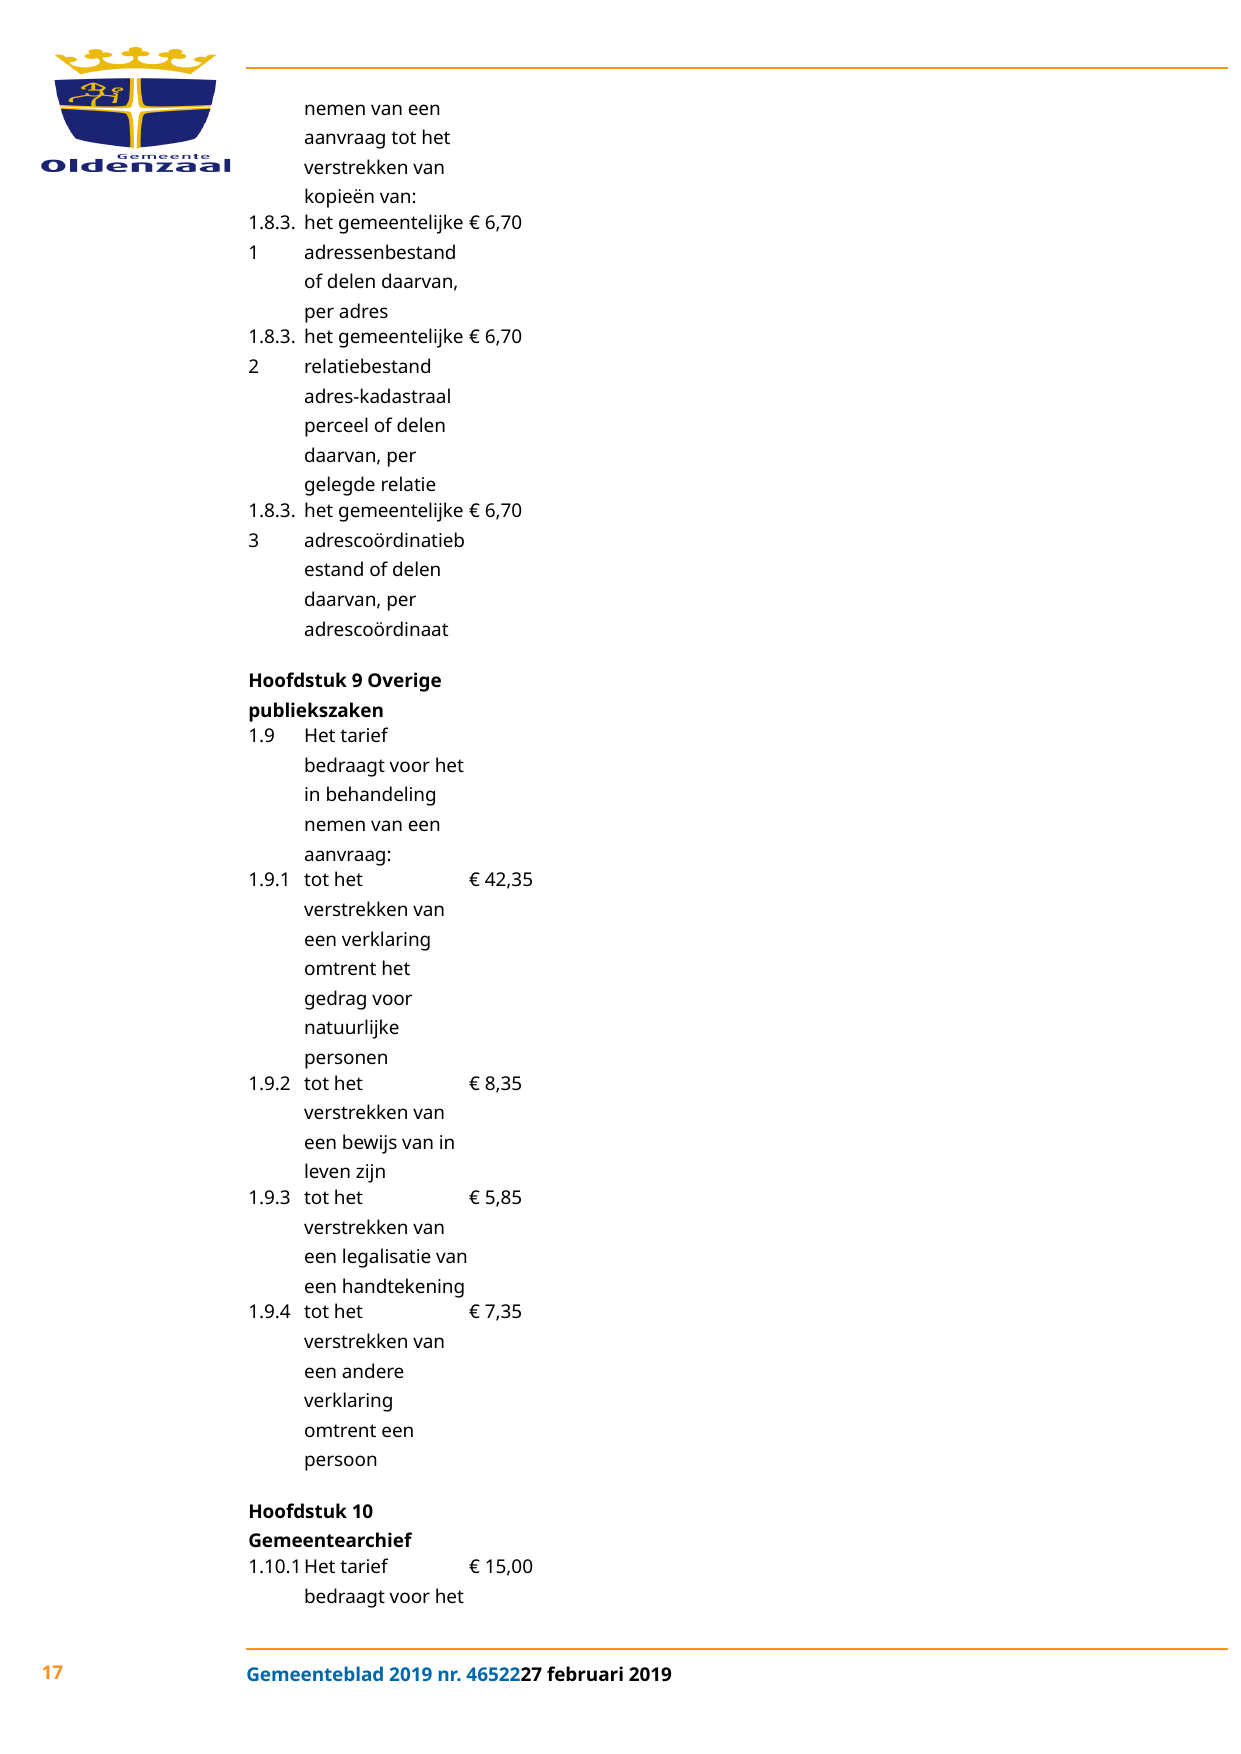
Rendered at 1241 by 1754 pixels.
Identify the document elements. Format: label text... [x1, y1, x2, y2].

table_cell tot het verstrekken van een bewijs van in leven zijn [304, 1070, 469, 1184]
table_cell [649, 723, 704, 867]
table_cell [469, 723, 537, 867]
table_cell [248, 1473, 304, 1498]
table_cell [537, 1554, 593, 1609]
table_cell € 6,70 [469, 324, 537, 497]
table_cell [304, 1473, 469, 1498]
table_cell Hoofdstuk 10 Gemeentearchief [248, 1498, 469, 1553]
table_cell [760, 498, 816, 641]
table_cell [593, 498, 649, 641]
table_cell [593, 667, 649, 722]
table_cell [537, 1070, 593, 1184]
table_cell [705, 641, 760, 667]
table_cell tot het verstrekken van een legalisatie van een handtekening [304, 1184, 469, 1299]
table_cell [705, 1299, 760, 1472]
table_cell [537, 1299, 593, 1472]
table_cell [593, 95, 649, 209]
table_cell [705, 667, 760, 722]
table_cell [469, 667, 537, 722]
table_cell 1.9.2 [248, 1070, 304, 1184]
table_cell [760, 867, 816, 1070]
table_cell [649, 867, 704, 1070]
table_cell [537, 723, 593, 867]
table_cell [649, 641, 704, 667]
table_cell [649, 1554, 704, 1609]
table_cell [705, 1184, 760, 1299]
table_cell [705, 324, 760, 497]
table_cell [705, 723, 760, 867]
table_cell [760, 1473, 816, 1498]
table_cell [537, 641, 593, 667]
table_cell [760, 209, 816, 324]
table_cell [760, 1498, 816, 1553]
table_cell [705, 209, 760, 324]
table_cell nemen van een aanvraag tot het verstrekken van kopieën van: [304, 95, 469, 209]
table_cell [537, 667, 593, 722]
table_cell [593, 1184, 649, 1299]
table_cell Het tarief bedraagt voor het [304, 1554, 469, 1609]
table_cell 1.9.4 [248, 1299, 304, 1472]
table_cell 1.8.3.3 [248, 498, 304, 641]
table_cell [649, 1473, 704, 1498]
table_cell [760, 324, 816, 497]
table_cell [649, 667, 704, 722]
table_cell [593, 1554, 649, 1609]
table_cell [760, 1554, 816, 1609]
table_cell [593, 1498, 649, 1553]
table_cell € 6,70 [469, 498, 537, 641]
table_cell [705, 1554, 760, 1609]
table_cell [649, 1070, 704, 1184]
table_cell [760, 641, 816, 667]
table_cell € 6,70 [469, 209, 537, 324]
table_cell [593, 723, 649, 867]
table_cell [469, 1498, 537, 1553]
table_cell [593, 209, 649, 324]
table_cell [537, 867, 593, 1070]
table_cell tot het verstrekken van een verklaring omtrent het gedrag voor natuurlijke personen [304, 867, 469, 1070]
table_cell [649, 324, 704, 497]
table_cell [593, 1070, 649, 1184]
table_cell [469, 641, 537, 667]
table_cell tot het verstrekken van een andere verklaring omtrent een persoon [304, 1299, 469, 1472]
table_cell [537, 95, 593, 209]
table_cell [705, 498, 760, 641]
table_cell [649, 1299, 704, 1472]
table_cell [537, 1473, 593, 1498]
table_cell [593, 1473, 649, 1498]
table_cell 1.9 [248, 723, 304, 867]
table_cell € 5,85 [469, 1184, 537, 1299]
table_cell 1.9.3 [248, 1184, 304, 1299]
table_cell [537, 324, 593, 497]
table_cell 1.9.1 [248, 867, 304, 1070]
picture [41, 47, 231, 172]
table_cell 1.10.1 [248, 1554, 304, 1609]
table_cell [649, 95, 704, 209]
table_cell € 15,00 [469, 1554, 537, 1609]
table_cell [760, 1184, 816, 1299]
table_cell [760, 667, 816, 722]
table_cell [593, 324, 649, 497]
table_cell [705, 1070, 760, 1184]
table_cell [537, 498, 593, 641]
table_cell [469, 95, 537, 209]
table_cell het gemeentelijke adrescoördinatiebestand of delen daarvan, per adrescoördinaat [304, 498, 469, 641]
table_cell [705, 95, 760, 209]
table_cell [649, 498, 704, 641]
table_cell [537, 209, 593, 324]
table_cell 1.8.3.1 [248, 209, 304, 324]
table_cell het gemeentelijke adressenbestand of delen daarvan, per adres [304, 209, 469, 324]
table_cell 1.8.3.2 [248, 324, 304, 497]
table_cell [248, 641, 304, 667]
table_cell [537, 1184, 593, 1299]
table_cell [593, 867, 649, 1070]
table_cell € 7,35 [469, 1299, 537, 1472]
table_cell [705, 1473, 760, 1498]
table_cell [248, 95, 304, 209]
table_cell [593, 641, 649, 667]
table_cell [760, 723, 816, 867]
table_cell [705, 867, 760, 1070]
table_cell het gemeentelijke relatiebestand adres-kadastraal perceel of delen daarvan, per gelegde relatie [304, 324, 469, 497]
table_cell [705, 1498, 760, 1553]
table_cell [649, 1184, 704, 1299]
table_cell [760, 1299, 816, 1472]
table_cell [304, 641, 469, 667]
table_cell [760, 95, 816, 209]
table_cell [649, 209, 704, 324]
table_cell € 8,35 [469, 1070, 537, 1184]
table_cell [469, 1473, 537, 1498]
table_cell Hoofdstuk 9 Overige publiekszaken [248, 667, 469, 722]
table_cell [593, 1299, 649, 1472]
table_cell [649, 1498, 704, 1553]
table_cell [760, 1070, 816, 1184]
table_cell Het tarief bedraagt voor het in behandeling nemen van een aanvraag: [304, 723, 469, 867]
table_cell [537, 1498, 593, 1553]
table_cell € 42,35 [469, 867, 537, 1070]
